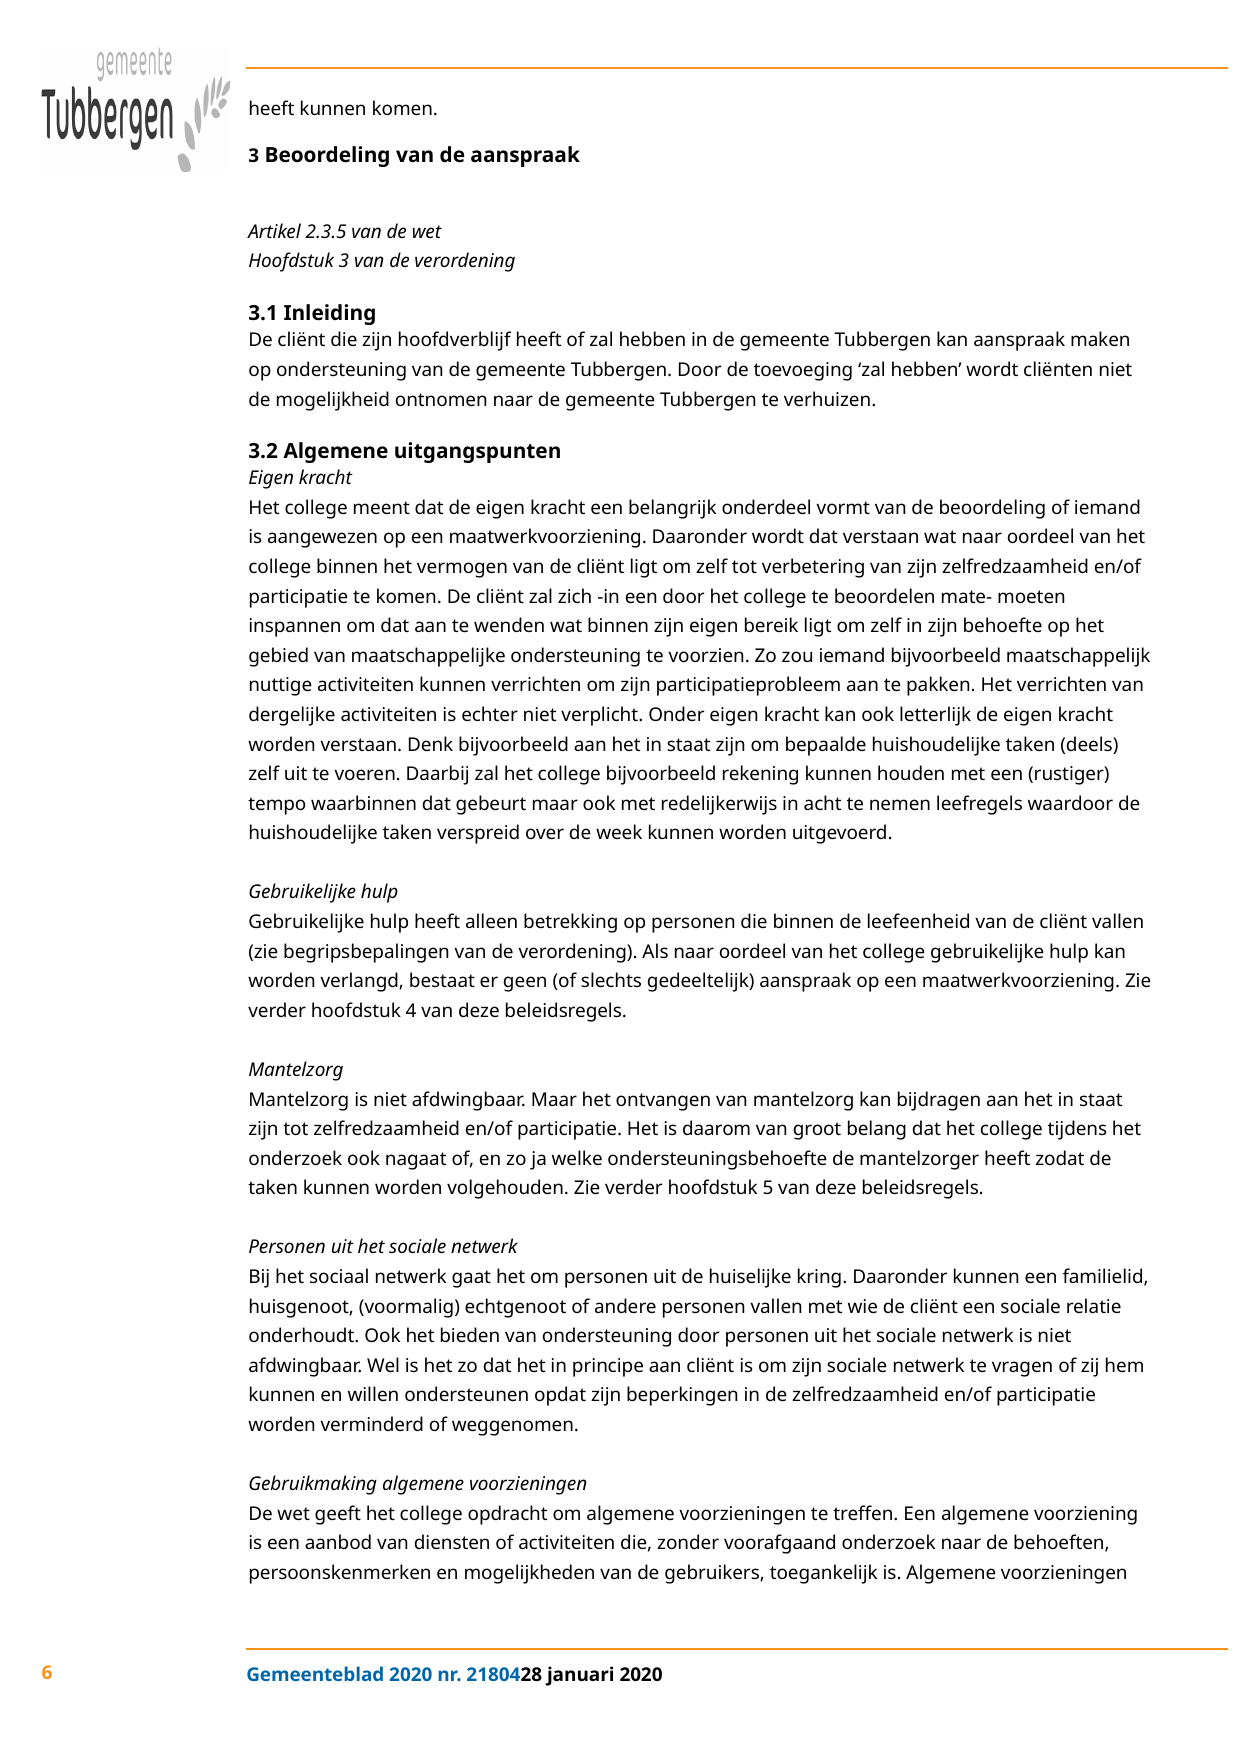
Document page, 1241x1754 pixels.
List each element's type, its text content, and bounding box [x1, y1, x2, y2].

text Eigen kracht [248, 464, 1152, 490]
text 3.2 Algemene uitgangspunten [248, 436, 1152, 464]
text Personen uit het sociale netwerk [248, 1234, 1152, 1259]
text Het college meent dat de eigen kracht een belangrijk onderdeel vormt van de beoordeling of iemand is aangewezen op een maatwerkvoorziening. Daaronder wordt dat verstaan wat naar oordeel van het college binnen het vermogen van de cliënt ligt om zelf tot verbetering van zijn zelfredzaamheid en/of participatie te komen. De cliënt zal zich -in een door het college te beoordelen mate- moeten inspannen om dat aan te wenden wat binnen zijn eigen bereik ligt om zelf in zijn behoefte op het gebied van maatschappelijke ondersteuning te voorzien. Zo zou iemand bijvoorbeeld maatschappelijk nuttige activiteiten kunnen verrichten om zijn participatieprobleem aan te pakken. Het verrichten van dergelijke activiteiten is echter niet verplicht. Onder eigen kracht kan ook letterlijk de eigen kracht worden verstaan. Denk bijvoorbeeld aan het in staat zijn om bepaalde huishoudelijke taken (deels) zelf uit te voeren. Daarbij zal het college bijvoorbeeld rekening kunnen houden met een (rustiger) tempo waarbinnen dat gebeurt maar ook met redelijkerwijs in acht te nemen leefregels waardoor de huishoudelijke taken verspreid over de week kunnen worden uitgevoerd. [248, 494, 1152, 845]
text Gebruikelijke hulp [248, 879, 1152, 904]
text Hoofdstuk 3 van de verordening [248, 248, 1152, 273]
text Artikel 2.3.5 van de wet [248, 218, 1152, 244]
text De cliënt die zijn hoofdverblijf heeft of zal hebben in de gemeente Tubbergen kan aanspraak maken op ondersteuning van de gemeente Tubbergen. Door de toevoeging ‘zal hebben’ wordt cliënten niet de mogelijkheid ontnomen naar de gemeente Tubbergen te verhuizen. [248, 327, 1152, 411]
text heeft kunnen komen. [248, 95, 1152, 121]
text De wet geeft het college opdracht om algemene voorzieningen te treffen. Een algemene voorziening is een aanbod van diensten of activiteiten die, zonder voorafgaand onderzoek naar de behoeften, persoonskenmerken en mogelijkheden van de gebruikers, toegankelijk is. Algemene voorzieningen [248, 1500, 1152, 1585]
text Mantelzorg [248, 1056, 1152, 1082]
text Mantelzorg is niet afdwingbaar. Maar het ontvangen van mantelzorg kan bijdragen aan het in staat zijn tot zelfredzaamheid en/of participatie. Het is daarom van groot belang dat het college tijdens het onderzoek ook nagaat of, en zo ja welke ondersteuningsbehoefte de mantelzorger heeft zodat de taken kunnen worden volgehouden. Zie verder hoofdstuk 5 van deze beleidsregels. [248, 1086, 1152, 1200]
text 3.1 Inleiding [248, 298, 1152, 327]
text Bij het sociaal netwerk gaat het om personen uit de huiselijke kring. Daaronder kunnen een familielid, huisgenoot, (voormalig) echtgenoot of andere personen vallen met wie de cliënt een sociale relatie onderhoudt. Ook het bieden van ondersteuning door personen uit het sociale netwerk is niet afdwingbaar. Wel is het zo dat het in principe aan cliënt is om zijn sociale netwerk te vragen of zij hem kunnen en willen ondersteunen opdat zijn beperkingen in de zelfredzaamheid en/of participatie worden verminderd of weggenomen. [248, 1263, 1152, 1437]
text Gebruikelijke hulp heeft alleen betrekking op personen die binnen de leefeenheid van de cliënt vallen (zie begripsbepalingen van de verordening). Als naar oordeel van het college gebruikelijke hulp kan worden verlangd, bestaat er geen (of slechts gedeeltelijk) aanspraak op een maatwerkvoorziening. Zie verder hoofdstuk 4 van deze beleidsregels. [248, 908, 1152, 1023]
picture [41, 47, 231, 172]
text 3 Beoordeling van de aanspraak [248, 140, 1152, 169]
text Gebruikmaking algemene voorzieningen [248, 1470, 1152, 1496]
